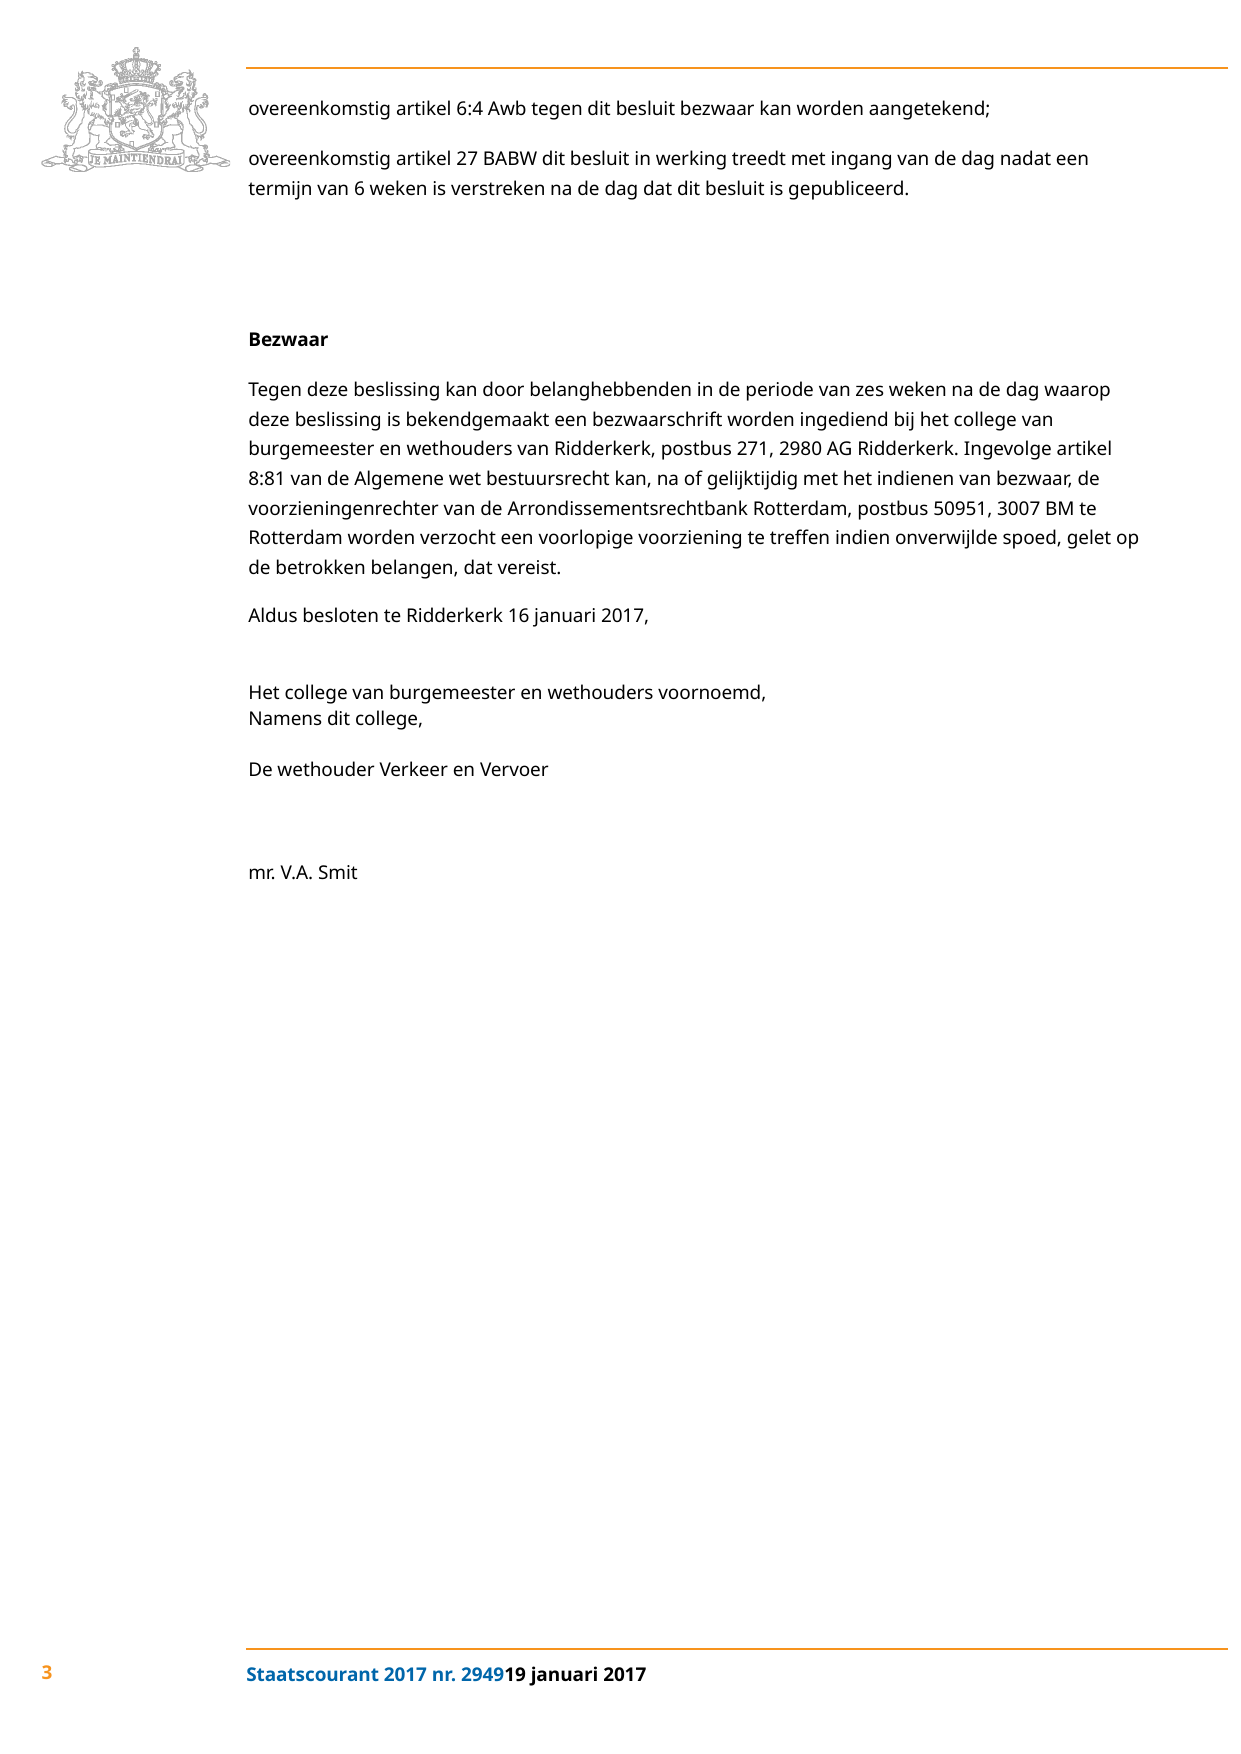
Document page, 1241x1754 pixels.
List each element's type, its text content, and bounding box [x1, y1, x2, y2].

picture [41, 47, 231, 172]
text Namens dit college, [248, 705, 1152, 730]
text Aldus besloten te Ridderkerk 16 januari 2017, [248, 602, 1152, 627]
text overeenkomstig artikel 6:4 Awb tegen dit besluit bezwaar kan worden aangetekend; [248, 95, 1152, 121]
text Het college van burgemeester en wethouders voornoemd, [248, 679, 1152, 705]
text Tegen deze beslissing kan door belanghebbenden in de periode van zes weken na de dag waarop deze beslissing is bekendgemaakt een bezwaarschrift worden ingediend bij het college van burgemeester en wethouders van Ridderkerk, postbus 271, 2980 AG Ridderkerk. Ingevolge artikel 8:81 van de Algemene wet bestuursrecht kan, na of gelijktijdig met het indienen van bezwaar, de voorzieningenrechter van de Arrondissementsrechtbank Rotterdam, postbus 50951, 3007 BM te Rotterdam worden verzocht een voorlopige voorziening te treffen indien onverwijlde spoed, gelet op de betrokken belangen, dat vereist. [248, 376, 1152, 580]
text overeenkomstig artikel 27 BABW dit besluit in werking treedt met ingang van de dag nadat een termijn van 6 weken is verstreken na de dag dat dit besluit is gepubliceerd. [248, 145, 1152, 201]
text De wethouder Verkeer en Vervoer [248, 756, 1152, 782]
text mr. V.A. Smit [248, 859, 1152, 885]
text Bezwaar [248, 326, 1152, 352]
